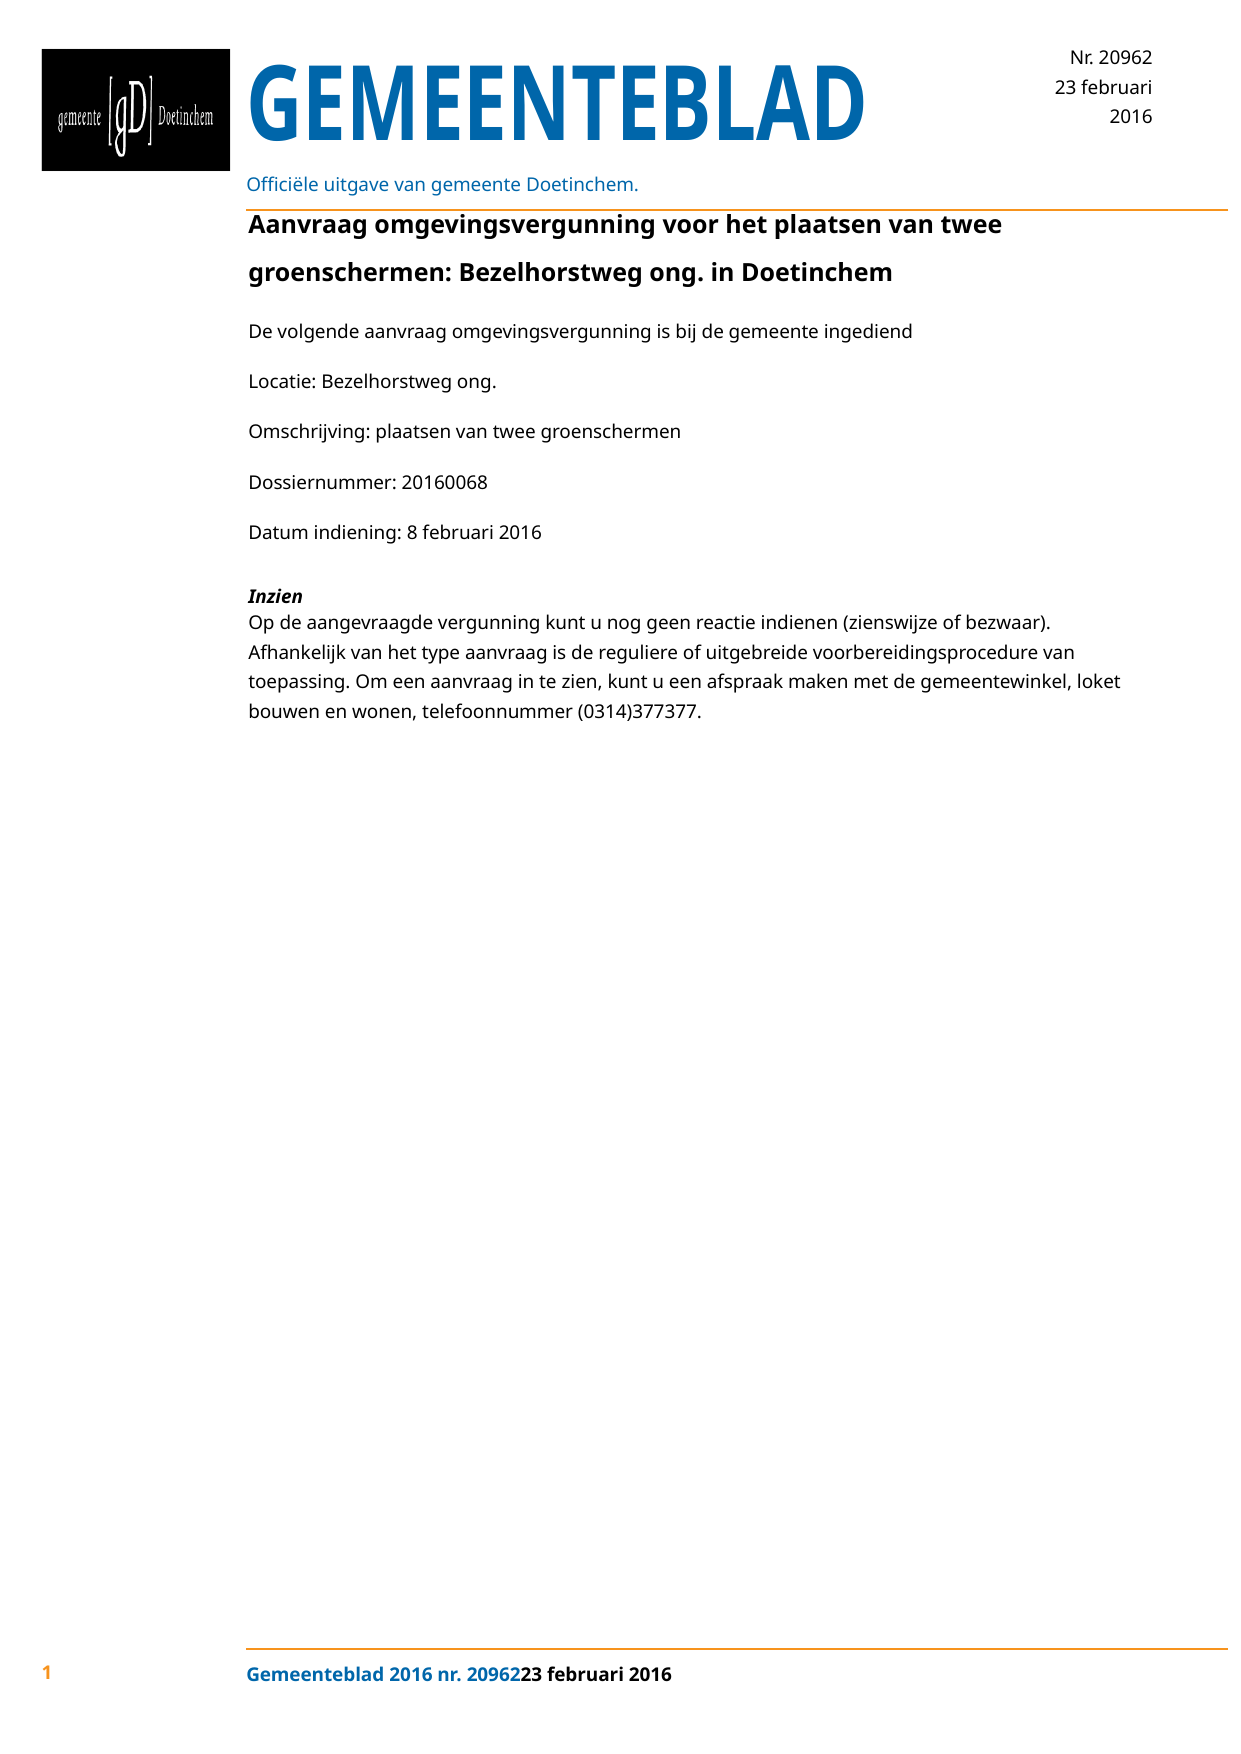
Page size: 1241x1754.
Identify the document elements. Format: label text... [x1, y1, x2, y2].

text Op de aangevraagde vergunning kunt u nog geen reactie indienen (zienswijze of bezwaar). Afhankelijk van het type aanvraag is de reguliere of uitgebreide voorbereidingsprocedure van toepassing. Om een aanvraag in te zien, kunt u een afspraak maken met de gemeentewinkel, loket bouwen en wonen, telefoonnummer (0314)377377. [248, 609, 1152, 724]
text Omschrijving: plaatsen van twee groenschermen [248, 419, 1152, 444]
text Locatie: Bezelhorstweg ong. [248, 368, 1152, 394]
picture [41, 47, 231, 172]
text De volgende aanvraag omgevingsvergunning is bij de gemeente ingediend [248, 318, 1152, 344]
text Dossiernummer: 20160068 [248, 469, 1152, 495]
text Datum indiening: 8 februari 2016 [248, 519, 1152, 545]
text Aanvraag omgevingsvergunning voor het plaatsen van twee groenschermen: Bezelhorstweg ong. in Doetinchem [248, 211, 1152, 288]
text Inzien [248, 583, 1152, 609]
